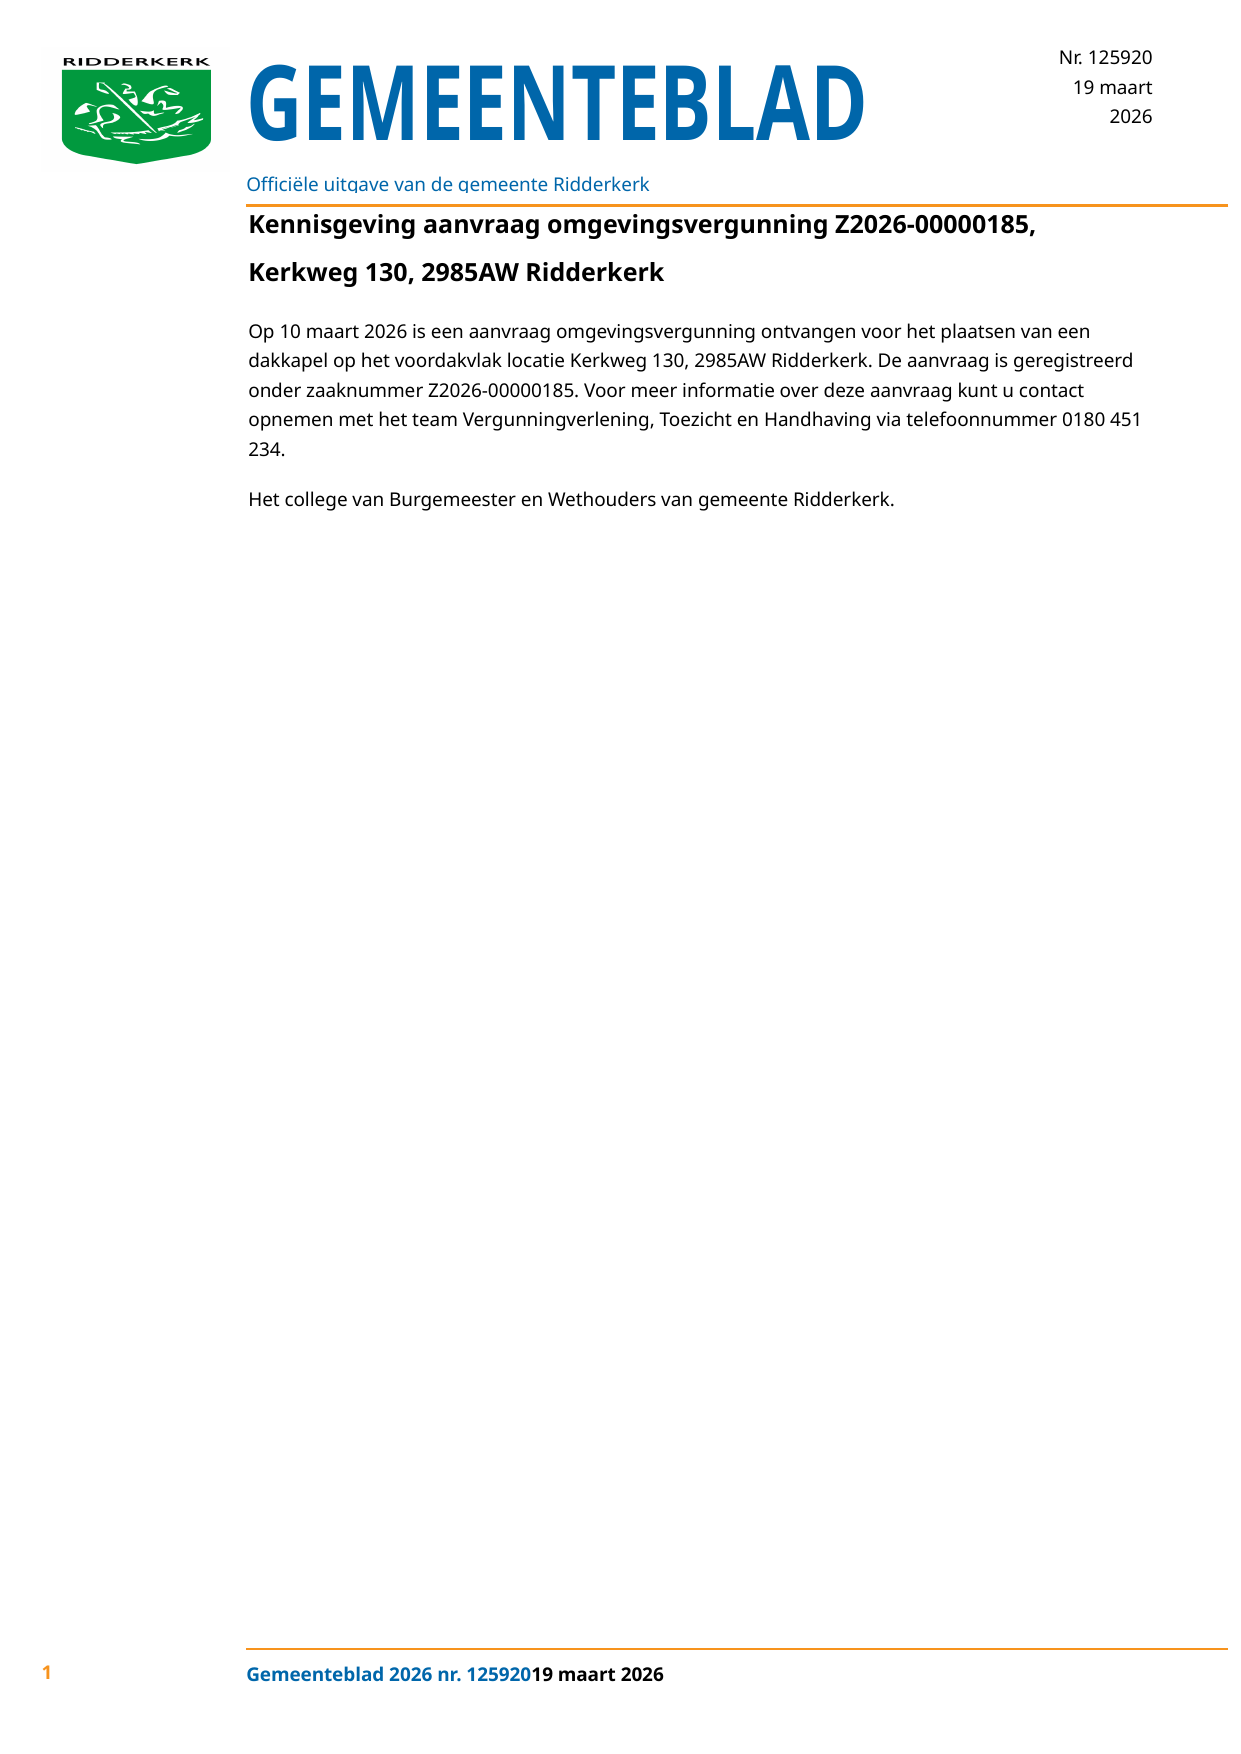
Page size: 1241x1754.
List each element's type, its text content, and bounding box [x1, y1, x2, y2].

text Op 10 maart 2026 is een aanvraag omgevingsvergunning ontvangen voor het plaatsen van een dakkapel op het voordakvlak locatie Kerkweg 130, 2985AW Ridderkerk. De aanvraag is geregistreerd onder zaaknummer Z2026-00000185. Voor meer informatie over deze aanvraag kunt u contact opnemen met het team Vergunningverlening, Toezicht en Handhaving via telefoonnummer 0180 451 234. [248, 318, 1152, 462]
picture [41, 47, 231, 172]
text Het college van Burgemeester en Wethouders van gemeente Ridderkerk. [248, 487, 1152, 512]
text Kennisgeving aanvraag omgevingsvergunning Z2026-00000185, Kerkweg 130, 2985AW Ridderkerk [248, 207, 1152, 288]
